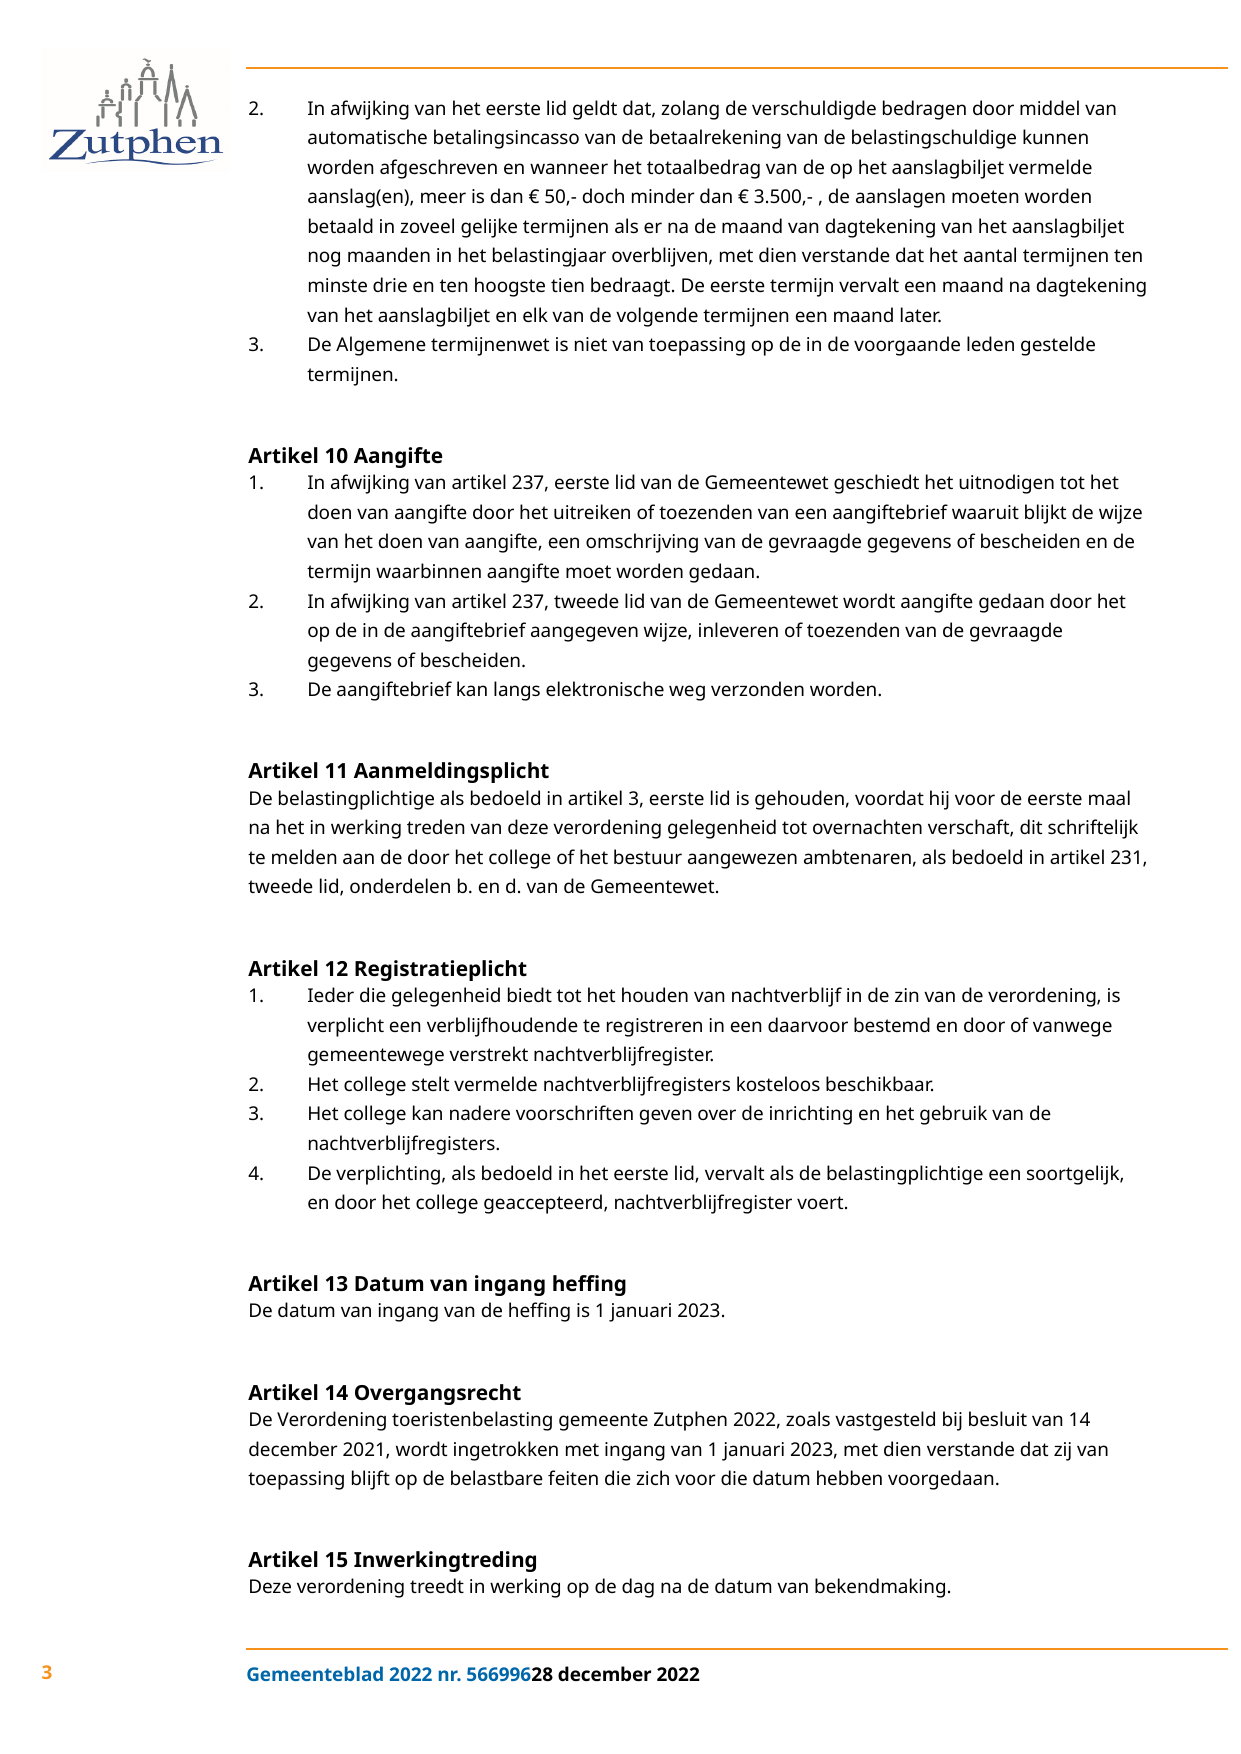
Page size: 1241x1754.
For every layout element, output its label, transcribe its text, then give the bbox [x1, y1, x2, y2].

text Deze verordening treedt in werking op de dag na de datum van bekendmaking. [248, 1574, 1152, 1599]
list Ieder die gelegenheid biedt tot het houden van nachtverblijf in de zin van de verordening, is verplicht een verblijfhoudende te registreren in een daarvoor bestemd en door of vanwege gemeentewege verstrekt nachtverblijfregister. [248, 982, 1152, 1067]
picture [41, 47, 231, 172]
text Artikel 10 Aangifte [248, 441, 1152, 469]
text Artikel 14 Overgangsrecht [248, 1378, 1152, 1406]
list De verplichting, als bedoeld in het eerste lid, vervalt als de belastingplichtige een soortgelijk, en door het college geaccepteerd, nachtverblijfregister voert. [248, 1160, 1152, 1215]
text De belastingplichtige als bedoeld in artikel 3, eerste lid is gehouden, voordat hij voor de eerste maal na het in werking treden van deze verordening gelegenheid tot overnachten verschaft, dit schriftelijk te melden aan de door het college of het bestuur aangewezen ambtenaren, als bedoeld in artikel 231, tweede lid, onderdelen b. en d. van de Gemeentewet. [248, 785, 1152, 899]
text Artikel 12 Registratieplicht [248, 954, 1152, 982]
list De aangiftebrief kan langs elektronische weg verzonden worden. [248, 677, 1152, 702]
list De Algemene termijnenwet is niet van toepassing op de in de voorgaande leden gestelde termijnen. [248, 331, 1152, 387]
list In afwijking van artikel 237, eerste lid van de Gemeentewet geschiedt het uitnodigen tot het doen van aangifte door het uitreiken of toezenden van een aangiftebrief waaruit blijkt de wijze van het doen van aangifte, een omschrijving van de gevraagde gegevens of bescheiden en de termijn waarbinnen aangifte moet worden gedaan. [248, 469, 1152, 584]
list In afwijking van artikel 237, tweede lid van de Gemeentewet wordt aangifte gedaan door het op de in de aangiftebrief aangegeven wijze, inleveren of toezenden van de gevraagde gegevens of bescheiden. [248, 588, 1152, 673]
text Artikel 13 Datum van ingang heffing [248, 1269, 1152, 1298]
list In afwijking van het eerste lid geldt dat, zolang de verschuldigde bedragen door middel van automatische betalingsincasso van de betaalrekening van de belastingschuldige kunnen worden afgeschreven en wanneer het totaalbedrag van de op het aanslagbiljet vermelde aanslag(en), meer is dan € 50,- doch minder dan € 3.500,- , de aanslagen moeten worden betaald in zoveel gelijke termijnen als er na de maand van dagtekening van het aanslagbiljet nog maanden in het belastingjaar overblijven, met dien verstande dat het aantal termijnen ten minste drie en ten hoogste tien bedraagt. De eerste termijn vervalt een maand na dagtekening van het aanslagbiljet en elk van de volgende termijnen een maand later. [248, 95, 1152, 328]
text De datum van ingang van de heffing is 1 januari 2023. [248, 1298, 1152, 1323]
text Artikel 15 Inwerkingtreding [248, 1545, 1152, 1574]
text De Verordening toeristenbelasting gemeente Zutphen 2022, zoals vastgesteld bij besluit van 14 december 2021, wordt ingetrokken met ingang van 1 januari 2023, met dien verstande dat zij van toepassing blijft op de belastbare feiten die zich voor die datum hebben voorgedaan. [248, 1406, 1152, 1491]
list Het college kan nadere voorschriften geven over de inrichting en het gebruik van de nachtverblijfregisters. [248, 1101, 1152, 1156]
text Artikel 11 Aanmeldingsplicht [248, 757, 1152, 785]
list Het college stelt vermelde nachtverblijfregisters kosteloos beschikbaar. [248, 1071, 1152, 1097]
